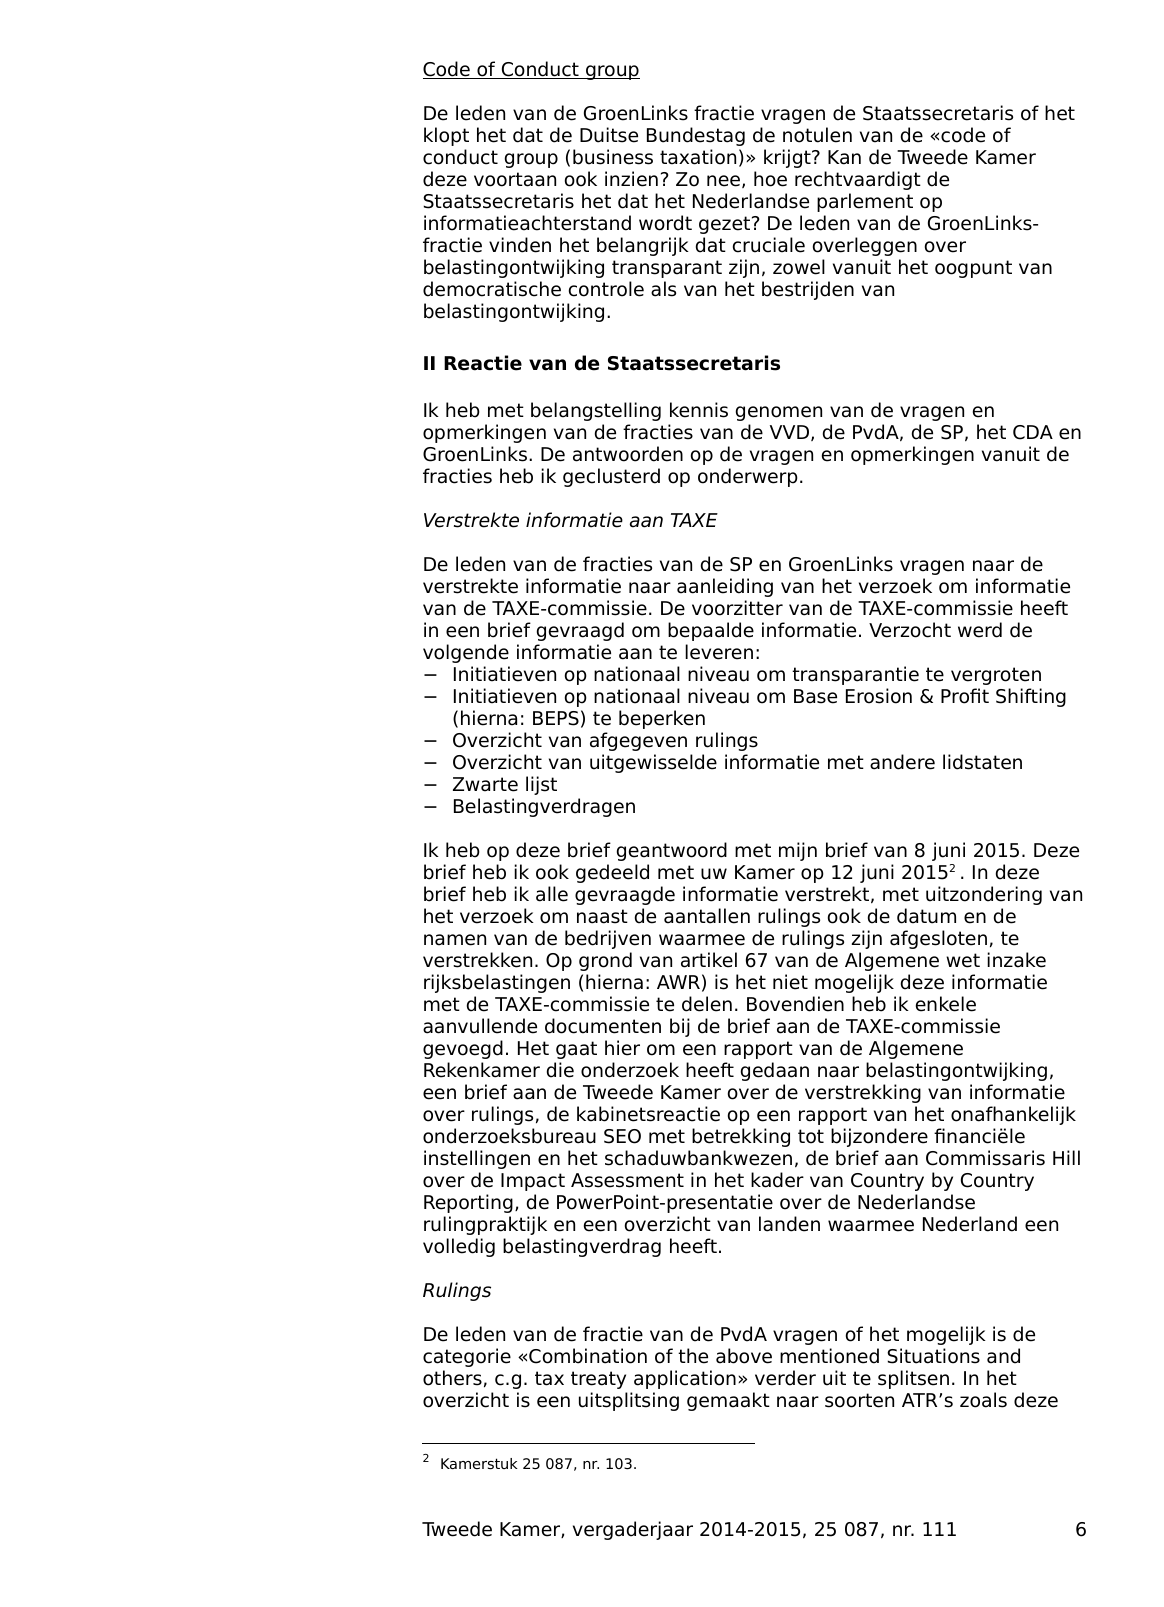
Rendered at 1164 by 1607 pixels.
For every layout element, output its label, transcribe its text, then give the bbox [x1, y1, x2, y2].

text − Belastingverdragen [422, 796, 1087, 818]
subtitle II Reactie van de Staatssecretaris [422, 353, 1087, 375]
text − Overzicht van uitgewisselde informatie met andere lidstaten [422, 752, 1087, 774]
text − Overzicht van afgegeven rulings [422, 730, 1087, 752]
subtitle Verstrekte informatie aan TAXE [422, 510, 1087, 532]
text Ik heb op deze brief geantwoord met mijn brief van 8 juni 2015. Deze brief heb ik ook gedeeld met uw Kamer op 12 juni 2015. In deze brief heb ik alle gevraagde informatie verstrekt, met uitzondering van het verzoek om naast de aantallen rulings ook de datum en de namen van de bedrijven waarmee de rulings zijn afgesloten, te verstrekken. Op grond van artikel 67 van de Algemene wet inzake rijksbelastingen (hierna: AWR) is het niet mogelijk deze informatie met de TAXE-commissie te delen. Bovendien heb ik enkele aanvullende documenten bij de brief aan de TAXE-commissie gevoegd. Het gaat hier om een rapport van de Algemene Rekenkamer die onderzoek heeft gedaan naar belastingontwijking, een brief aan de Tweede Kamer over de verstrekking van informatie over rulings, de kabinetsreactie op een rapport van het onafhankelijk onderzoeksbureau SEO met betrekking tot bijzondere financiële instellingen en het schaduwbankwezen, de brief aan Commissaris Hill over de Impact Assessment in het kader van Country by Country Reporting, de PowerPoint-presentatie over de Nederlandse rulingpraktijk en een overzicht van landen waarmee Nederland een volledig belastingverdrag heeft. [422, 840, 1087, 1258]
text Kamerstuk 25 087, nr. 103. [422, 1452, 1087, 1474]
text De leden van de GroenLinks fractie vragen de Staatssecretaris of het klopt het dat de Duitse Bundestag de notulen van de «code of conduct group (business taxation)» krijgt? Kan de Tweede Kamer deze voortaan ook inzien? Zo nee, hoe rechtvaardigt de Staatssecretaris het dat het Nederlandse parlement op informatieachterstand wordt gezet? De leden van de GroenLinks-fractie vinden het belangrijk dat cruciale overleggen over belastingontwijking transparant zijn, zowel vanuit het oogpunt van democratische controle als van het bestrijden van belastingontwijking. [422, 103, 1087, 323]
text De leden van de fractie van de PvdA vragen of het mogelijk is de categorie «Combination of the above mentioned Situations and others, c.g. tax treaty application» verder uit te splitsen. In het overzicht is een uitsplitsing gemaakt naar soorten ATR’s zoals deze [422, 1324, 1087, 1412]
subtitle Rulings [422, 1280, 1087, 1302]
text Ik heb met belangstelling kennis genomen van de vragen en opmerkingen van de fracties van de VVD, de PvdA, de SP, het CDA en GroenLinks. De antwoorden op de vragen en opmerkingen vanuit de fracties heb ik geclusterd op onderwerp. [422, 400, 1087, 488]
text − Zwarte lijst [422, 774, 1087, 796]
text − Initiatieven op nationaal niveau om Base Erosion & Profit Shifting (hierna: BEPS) te beperken [422, 686, 1087, 730]
text − Initiatieven op nationaal niveau om transparantie te vergroten [422, 664, 1087, 686]
text De leden van de fracties van de SP en GroenLinks vragen naar de verstrekte informatie naar aanleiding van het verzoek om informatie van de TAXE-commissie. De voorzitter van de TAXE-commissie heeft in een brief gevraagd om bepaalde informatie. Verzocht werd de volgende informatie aan te leveren: [422, 554, 1087, 664]
subtitle Code of Conduct group [422, 59, 1087, 81]
